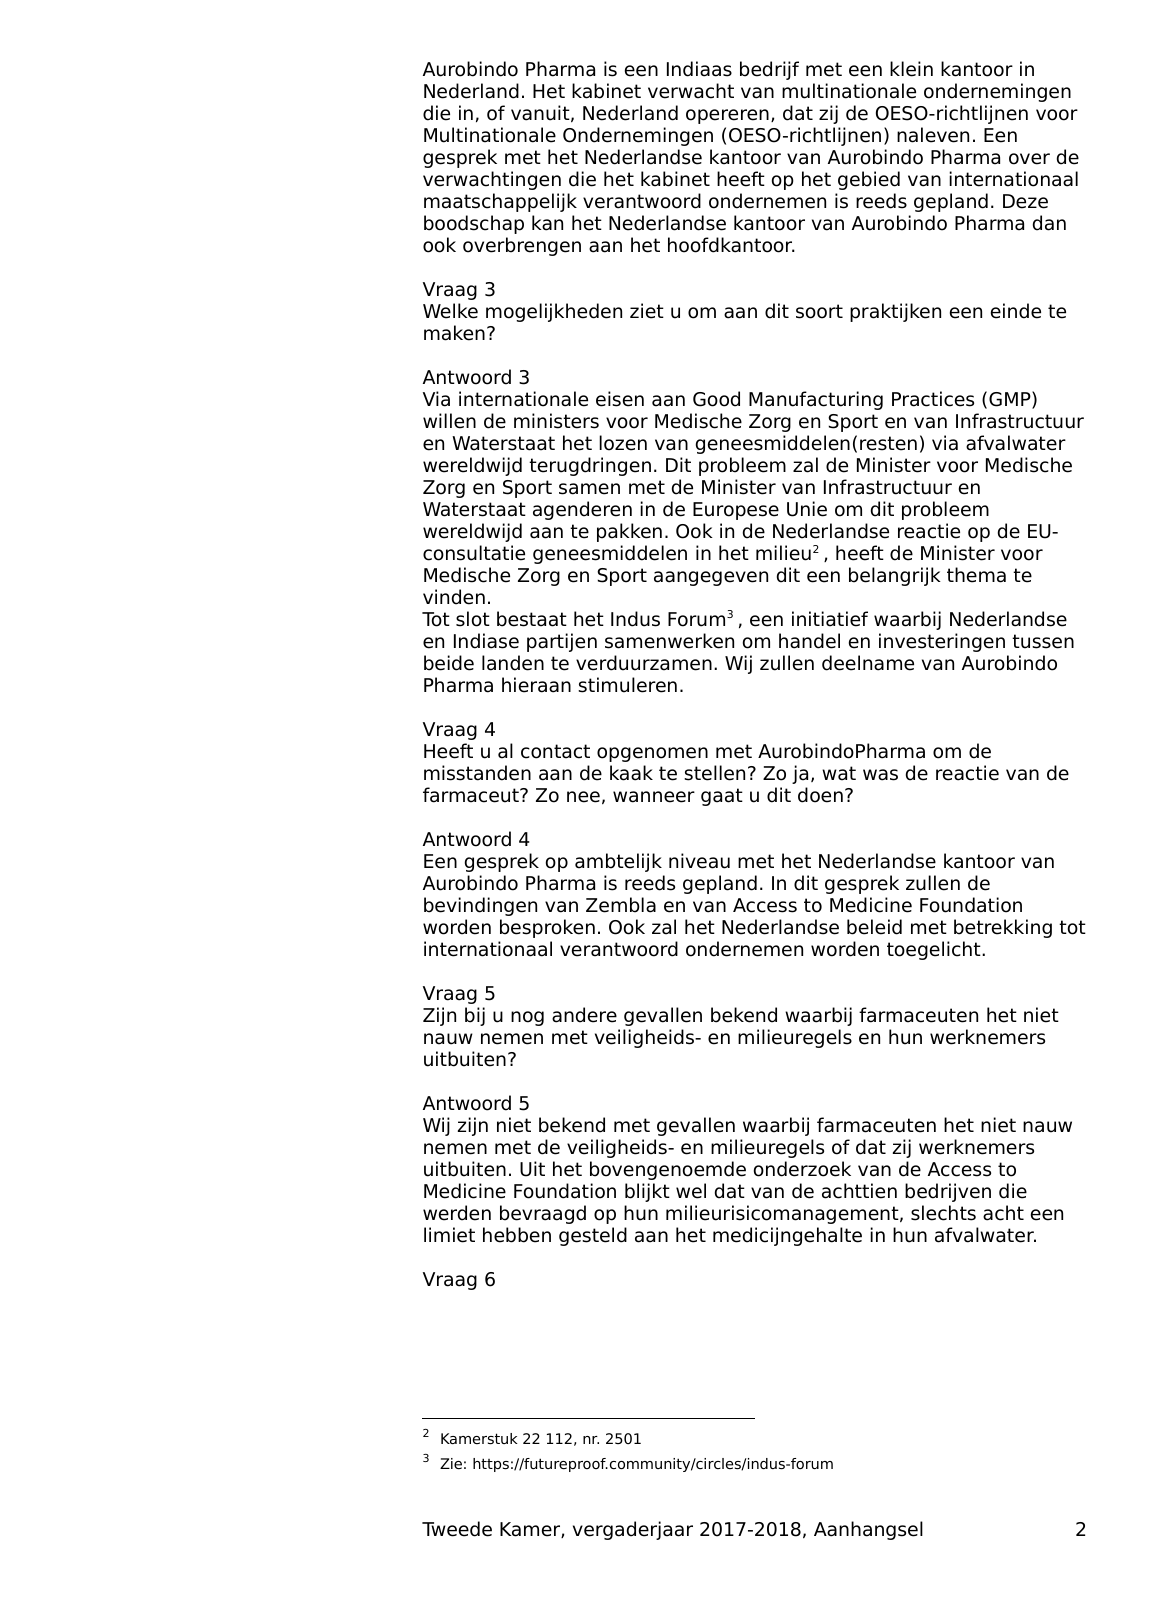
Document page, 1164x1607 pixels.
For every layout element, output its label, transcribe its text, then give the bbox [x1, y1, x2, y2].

text Aurobindo Pharma is een Indiaas bedrijf met een klein kantoor in Nederland. Het kabinet verwacht van multinationale ondernemingen die in, of vanuit, Nederland opereren, dat zij de OESO-richtlijnen voor Multinationale Ondernemingen (OESO-richtlijnen) naleven. Een gesprek met het Nederlandse kantoor van Aurobindo Pharma over de verwachtingen die het kabinet heeft op het gebied van internationaal maatschappelijk verantwoord ondernemen is reeds gepland. Deze boodschap kan het Nederlandse kantoor van Aurobindo Pharma dan ook overbrengen aan het hoofdkantoor. [422, 59, 1087, 257]
text Tot slot bestaat het Indus Forum, een initiatief waarbij Nederlandse en Indiase partijen samenwerken om handel en investeringen tussen beide landen te verduurzamen. Wij zullen deelname van Aurobindo Pharma hieraan stimuleren. [422, 609, 1087, 697]
text Vraag 5 [422, 983, 1087, 1005]
text Zijn bij u nog andere gevallen bekend waarbij farmaceuten het niet nauw nemen met veiligheids- en milieuregels en hun werknemers uitbuiten? [422, 1005, 1087, 1071]
text Kamerstuk 22 112, nr. 2501 [422, 1427, 1087, 1449]
text Heeft u al contact opgenomen met AurobindoPharma om de misstanden aan de kaak te stellen? Zo ja, wat was de reactie van de farmaceut? Zo nee, wanneer gaat u dit doen? [422, 741, 1087, 807]
text Welke mogelijkheden ziet u om aan dit soort praktijken een einde te maken? [422, 301, 1087, 345]
text Via internationale eisen aan Good Manufacturing Practices (GMP) willen de ministers voor Medische Zorg en Sport en van Infrastructuur en Waterstaat het lozen van geneesmiddelen(resten) via afvalwater wereldwijd terugdringen. Dit probleem zal de Minister voor Medische Zorg en Sport samen met de Minister van Infrastructuur en Waterstaat agenderen in de Europese Unie om dit probleem wereldwijd aan te pakken. Ook in de Nederlandse reactie op de EU-consultatie geneesmiddelen in het milieu, heeft de Minister voor Medische Zorg en Sport aangegeven dit een belangrijk thema te vinden. [422, 389, 1087, 609]
text Vraag 4 [422, 719, 1087, 741]
text Zie: https://futureproof.community/circles/indus-forum [422, 1452, 1087, 1474]
text Vraag 3 [422, 279, 1087, 301]
text Een gesprek op ambtelijk niveau met het Nederlandse kantoor van Aurobindo Pharma is reeds gepland. In dit gesprek zullen de bevindingen van Zembla en van Access to Medicine Foundation worden besproken. Ook zal het Nederlandse beleid met betrekking tot internationaal verantwoord ondernemen worden toegelicht. [422, 851, 1087, 961]
text Antwoord 4 [422, 829, 1087, 851]
text Vraag 6 [422, 1269, 1087, 1291]
text Antwoord 3 [422, 367, 1087, 389]
text Antwoord 5 [422, 1093, 1087, 1115]
text Wij zijn niet bekend met gevallen waarbij farmaceuten het niet nauw nemen met de veiligheids- en milieuregels of dat zij werknemers uitbuiten. Uit het bovengenoemde onderzoek van de Access to Medicine Foundation blijkt wel dat van de achttien bedrijven die werden bevraagd op hun milieurisicomanagement, slechts acht een limiet hebben gesteld aan het medicijngehalte in hun afvalwater. [422, 1115, 1087, 1247]
